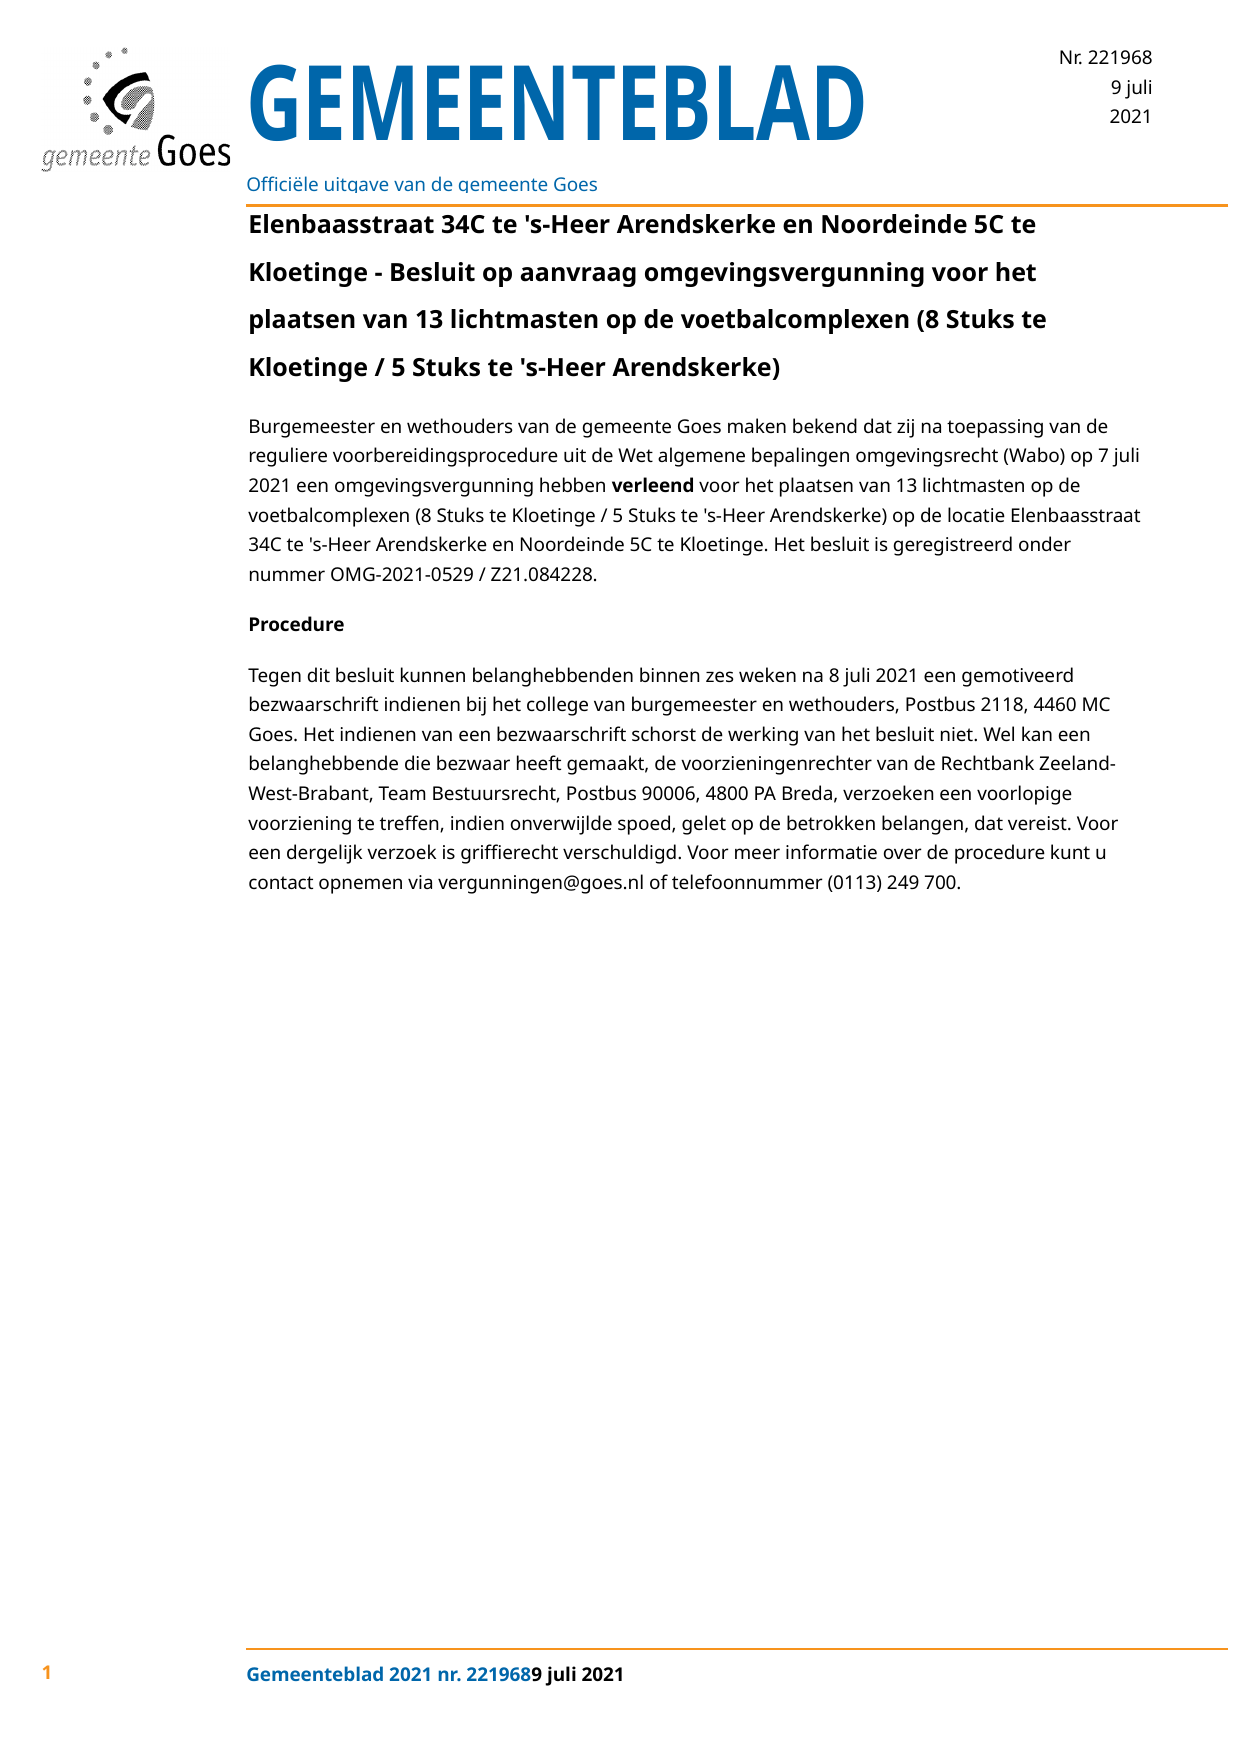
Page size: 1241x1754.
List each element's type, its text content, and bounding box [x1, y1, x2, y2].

text Elenbaasstraat 34C te 's-Heer Arendskerke en Noordeinde 5C te Kloetinge - Besluit op aanvraag omgevingsvergunning voor het plaatsen van 13 lichtmasten op de voetbalcomplexen (8 Stuks te Kloetinge / 5 Stuks te 's-Heer Arendskerke) [248, 207, 1152, 384]
text Procedure [248, 611, 1152, 637]
text Burgemeester en wethouders van de gemeente Goes maken bekend dat zij na toepassing van de reguliere voorbereidingsprocedure uit de Wet algemene bepalingen omgevingsrecht (Wabo) op 7 juli 2021 een omgevingsvergunning hebben verleend voor het plaatsen van 13 lichtmasten op de voetbalcomplexen (8 Stuks te Kloetinge / 5 Stuks te 's-Heer Arendskerke) op de locatie Elenbaasstraat 34C te 's-Heer Arendskerke en Noordeinde 5C te Kloetinge. Het besluit is geregistreerd onder nummer OMG-2021-0529 / Z21.084228. [248, 413, 1152, 587]
picture [41, 47, 231, 172]
text Tegen dit besluit kunnen belanghebbenden binnen zes weken na 8 juli 2021 een gemotiveerd bezwaarschrift indienen bij het college van burgemeester en wethouders, Postbus 2118, 4460 MC Goes. Het indienen van een bezwaarschrift schorst de werking van het besluit niet. Wel kan een belanghebbende die bezwaar heeft gemaakt, de voorzieningenrechter van de Rechtbank Zeeland-West-Brabant, Team Bestuursrecht, Postbus 90006, 4800 PA Breda, verzoeken een voorlopige voorziening te treffen, indien onverwijlde spoed, gelet op de betrokken belangen, dat vereist. Voor een dergelijk verzoek is griffierecht verschuldigd. Voor meer informatie over de procedure kunt u contact opnemen via vergunningen@goes.nl of telefoonnummer (0113) 249 700. [248, 662, 1152, 895]
